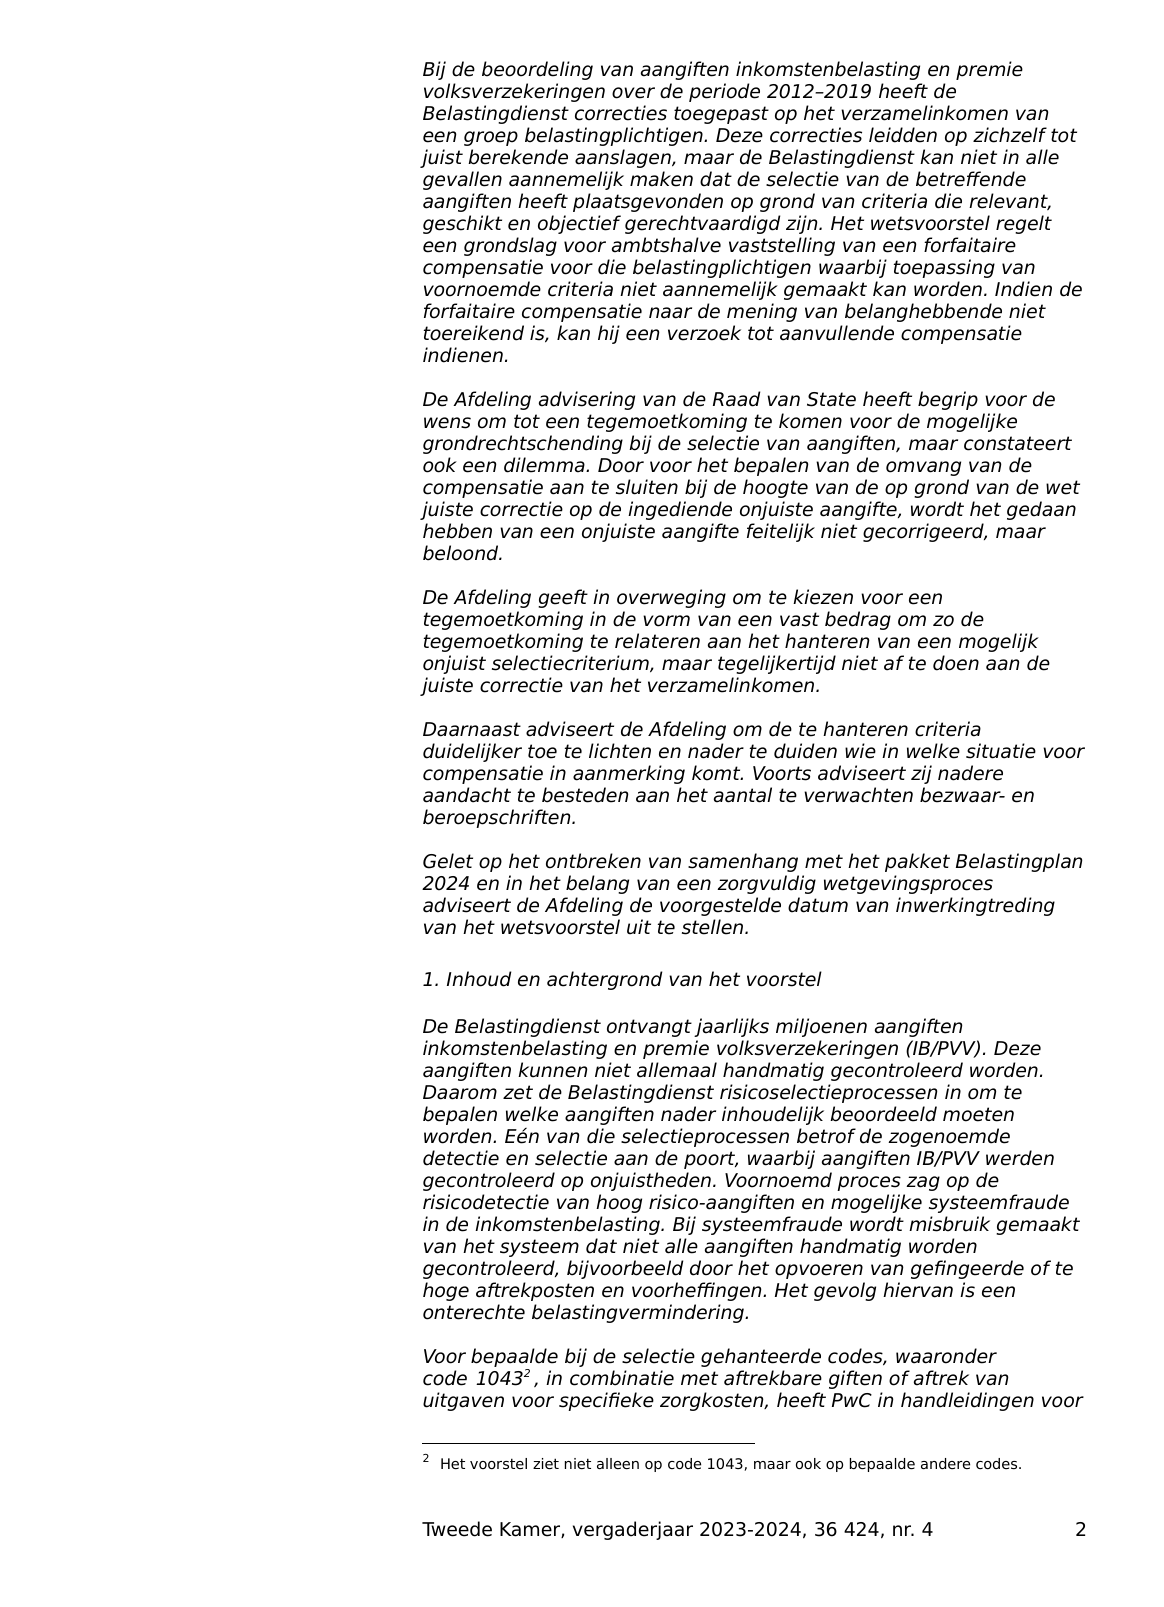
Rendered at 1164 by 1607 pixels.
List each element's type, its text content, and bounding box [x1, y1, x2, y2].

text De Belastingdienst ontvangt jaarlijks miljoenen aangiften inkomstenbelasting en premie volksverzekeringen (IB/PVV). Deze aangiften kunnen niet allemaal handmatig gecontroleerd worden. Daarom zet de Belastingdienst risicoselectieprocessen in om te bepalen welke aangiften nader inhoudelijk beoordeeld moeten worden. Eén van die selectieprocessen betrof de zogenoemde detectie en selectie aan de poort, waarbij aangiften IB/PVV werden gecontroleerd op onjuistheden. Voornoemd proces zag op de risicodetectie van hoog risico-aangiften en mogelijke systeemfraude in de inkomstenbelasting. Bij systeemfraude wordt misbruik gemaakt van het systeem dat niet alle aangiften handmatig worden gecontroleerd, bijvoorbeeld door het opvoeren van gefingeerde of te hoge aftrekposten en voorheffingen. Het gevolg hiervan is een onterechte belastingvermindering. [422, 1016, 1087, 1324]
text Het voorstel ziet niet alleen op code 1043, maar ook op bepaalde andere codes. [422, 1452, 1087, 1474]
text Daarnaast adviseert de Afdeling om de te hanteren criteria duidelijker toe te lichten en nader te duiden wie in welke situatie voor compensatie in aanmerking komt. Voorts adviseert zij nadere aandacht te besteden aan het aantal te verwachten bezwaar- en beroepschriften. [422, 719, 1087, 829]
text De Afdeling geeft in overweging om te kiezen voor een tegemoetkoming in de vorm van een vast bedrag om zo de tegemoetkoming te relateren aan het hanteren van een mogelijk onjuist selectiecriterium, maar tegelijkertijd niet af te doen aan de juiste correctie van het verzamelinkomen. [422, 587, 1087, 697]
text Voor bepaalde bij de selectie gehanteerde codes, waaronder code 1043, in combinatie met aftrekbare giften of aftrek van uitgaven voor specifieke zorgkosten, heeft PwC in handleidingen voor [422, 1346, 1087, 1412]
text Gelet op het ontbreken van samenhang met het pakket Belastingplan 2024 en in het belang van een zorgvuldig wetgevingsproces adviseert de Afdeling de voorgestelde datum van inwerkingtreding van het wetsvoorstel uit te stellen. [422, 851, 1087, 939]
text Bij de beoordeling van aangiften inkomstenbelasting en premie volksverzekeringen over de periode 2012–2019 heeft de Belastingdienst correcties toegepast op het verzamelinkomen van een groep belastingplichtigen. Deze correcties leidden op zichzelf tot juist berekende aanslagen, maar de Belastingdienst kan niet in alle gevallen aannemelijk maken dat de selectie van de betreffende aangiften heeft plaatsgevonden op grond van criteria die relevant, geschikt en objectief gerechtvaardigd zijn. Het wetsvoorstel regelt een grondslag voor ambtshalve vaststelling van een forfaitaire compensatie voor die belastingplichtigen waarbij toepassing van voornoemde criteria niet aannemelijk gemaakt kan worden. Indien de forfaitaire compensatie naar de mening van belanghebbende niet toereikend is, kan hij een verzoek tot aanvullende compensatie indienen. [422, 59, 1087, 367]
subtitle 1. Inhoud en achtergrond van het voorstel [422, 969, 1087, 991]
text De Afdeling advisering van de Raad van State heeft begrip voor de wens om tot een tegemoetkoming te komen voor de mogelijke grondrechtschending bij de selectie van aangiften, maar constateert ook een dilemma. Door voor het bepalen van de omvang van de compensatie aan te sluiten bij de hoogte van de op grond van de wet juiste correctie op de ingediende onjuiste aangifte, wordt het gedaan hebben van een onjuiste aangifte feitelijk niet gecorrigeerd, maar beloond. [422, 389, 1087, 565]
